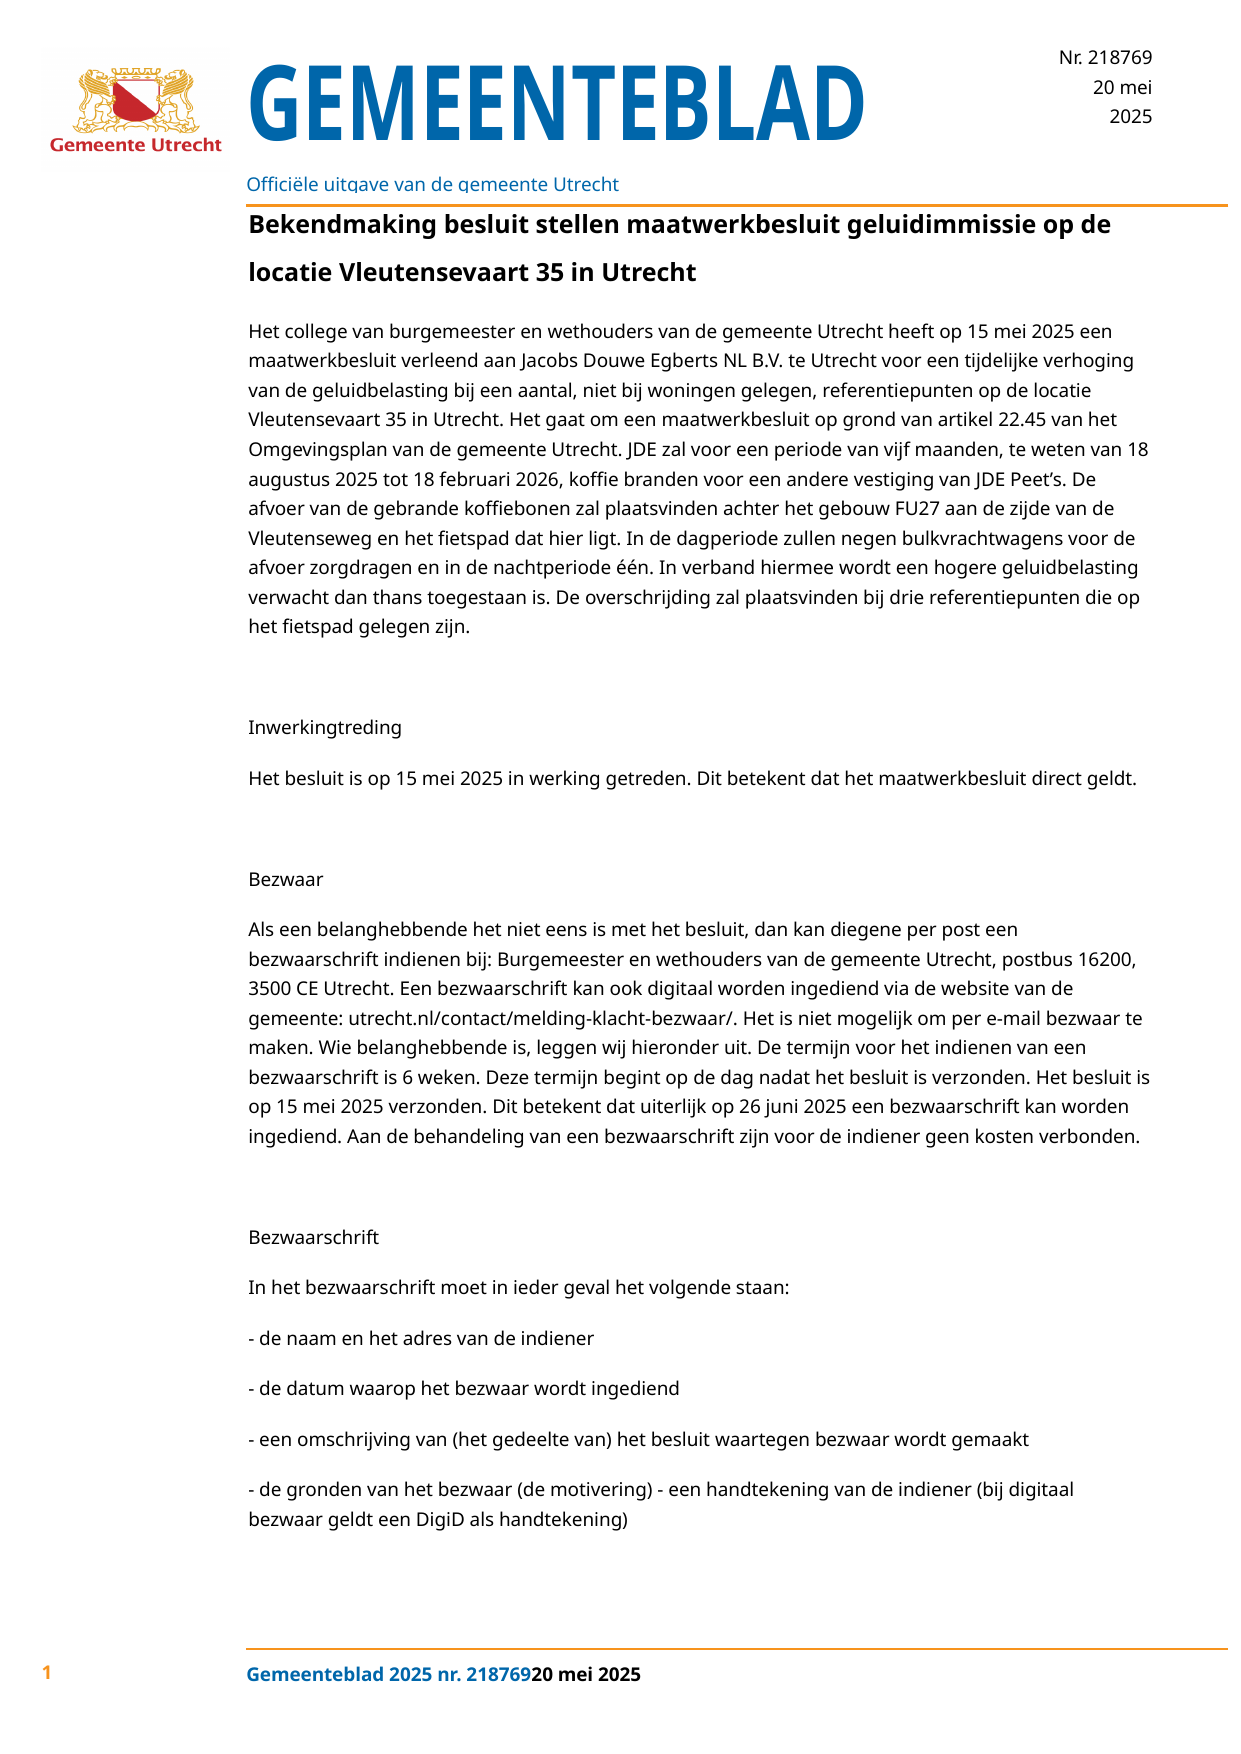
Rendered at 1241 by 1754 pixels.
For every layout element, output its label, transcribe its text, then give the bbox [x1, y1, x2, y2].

text Als een belanghebbende het niet eens is met het besluit, dan kan diegene per post een bezwaarschrift indienen bij: Burgemeester en wethouders van de gemeente Utrecht, postbus 16200, 3500 CE Utrecht. Een bezwaarschrift kan ook digitaal worden ingediend via de website van de gemeente: utrecht.nl/contact/melding-klacht-bezwaar/. Het is niet mogelijk om per e-mail bezwaar te maken. Wie belanghebbende is, leggen wij hieronder uit. De termijn voor het indienen van een bezwaarschrift is 6 weken. Deze termijn begint op de dag nadat het besluit is verzonden. Het besluit is op 15 mei 2025 verzonden. Dit betekent dat uiterlijk op 26 juni 2025 een bezwaarschrift kan worden ingediend. Aan de behandeling van een bezwaarschrift zijn voor de indiener geen kosten verbonden. [248, 916, 1152, 1149]
text Bekendmaking besluit stellen maatwerkbesluit geluidimmissie op de locatie Vleutensevaart 35 in Utrecht [248, 207, 1152, 288]
text Inwerkingtreding [248, 714, 1152, 740]
text Bezwaar [248, 866, 1152, 892]
text Bezwaarschrift [248, 1224, 1152, 1250]
text - de naam en het adres van de indiener [248, 1325, 1152, 1351]
text - de gronden van het bezwaar (de motivering) - een handtekening van de indiener (bij digitaal bezwaar geldt een DigiD als handtekening) [248, 1476, 1152, 1532]
text In het bezwaarschrift moet in ieder geval het volgende staan: [248, 1274, 1152, 1300]
text Het college van burgemeester en wethouders van de gemeente Utrecht heeft op 15 mei 2025 een maatwerkbesluit verleend aan Jacobs Douwe Egberts NL B.V. te Utrecht voor een tijdelijke verhoging van de geluidbelasting bij een aantal, niet bij woningen gelegen, referentiepunten op de locatie Vleutensevaart 35 in Utrecht. Het gaat om een maatwerkbesluit op grond van artikel 22.45 van het Omgevingsplan van de gemeente Utrecht. JDE zal voor een periode van vijf maanden, te weten van 18 augustus 2025 tot 18 februari 2026, koffie branden voor een andere vestiging van JDE Peet’s. De afvoer van de gebrande koffiebonen zal plaatsvinden achter het gebouw FU27 aan de zijde van de Vleutenseweg en het fietspad dat hier ligt. In de dagperiode zullen negen bulkvrachtwagens voor de afvoer zorgdragen en in de nachtperiode één. In verband hiermee wordt een hogere geluidbelasting verwacht dan thans toegestaan is. De overschrijding zal plaatsvinden bij drie referentiepunten die op het fietspad gelegen zijn. [248, 318, 1152, 639]
text Het besluit is op 15 mei 2025 in werking getreden. Dit betekent dat het maatwerkbesluit direct geldt. [248, 765, 1152, 791]
text - een omschrijving van (het gedeelte van) het besluit waartegen bezwaar wordt gemaakt [248, 1426, 1152, 1452]
text - de datum waarop het bezwaar wordt ingediend [248, 1375, 1152, 1401]
picture [41, 47, 231, 172]
